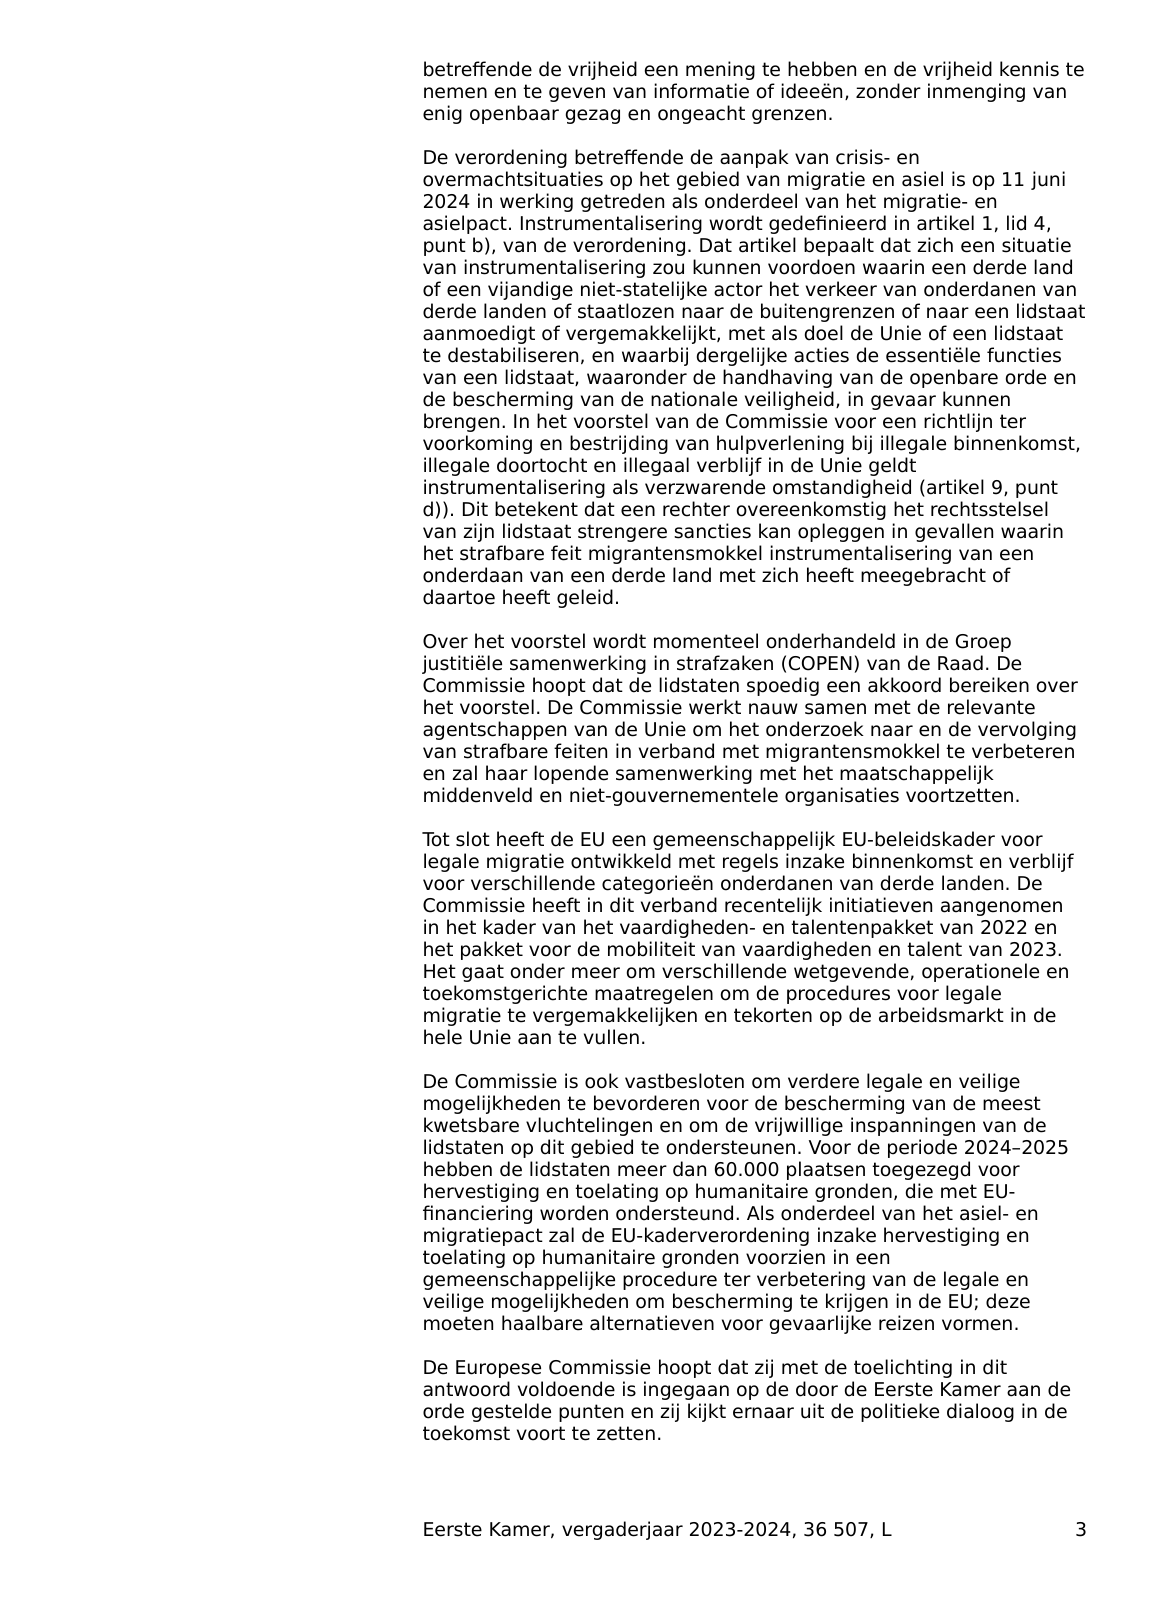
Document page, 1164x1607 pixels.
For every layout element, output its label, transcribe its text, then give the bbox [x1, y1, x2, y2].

text Over het voorstel wordt momenteel onderhandeld in de Groep justitiële samenwerking in strafzaken (COPEN) van de Raad. De Commissie hoopt dat de lidstaten spoedig een akkoord bereiken over het voorstel. De Commissie werkt nauw samen met de relevante agentschappen van de Unie om het onderzoek naar en de vervolging van strafbare feiten in verband met migrantensmokkel te verbeteren en zal haar lopende samenwerking met het maatschappelijk middenveld en niet-gouvernementele organisaties voortzetten. [422, 631, 1087, 807]
text De Commissie is ook vastbesloten om verdere legale en veilige mogelijkheden te bevorderen voor de bescherming van de meest kwetsbare vluchtelingen en om de vrijwillige inspanningen van de lidstaten op dit gebied te ondersteunen. Voor de periode 2024–2025 hebben de lidstaten meer dan 60.000 plaatsen toegezegd voor hervestiging en toelating op humanitaire gronden, die met EU-financiering worden ondersteund. Als onderdeel van het asiel- en migratiepact zal de EU-kaderverordening inzake hervestiging en toelating op humanitaire gronden voorzien in een gemeenschappelijke procedure ter verbetering van de legale en veilige mogelijkheden om bescherming te krijgen in de EU; deze moeten haalbare alternatieven voor gevaarlijke reizen vormen. [422, 1071, 1087, 1335]
text betreffende de vrijheid een mening te hebben en de vrijheid kennis te nemen en te geven van informatie of ideeën, zonder inmenging van enig openbaar gezag en ongeacht grenzen. [422, 59, 1087, 125]
text Tot slot heeft de EU een gemeenschappelijk EU-beleidskader voor legale migratie ontwikkeld met regels inzake binnenkomst en verblijf voor verschillende categorieën onderdanen van derde landen. De Commissie heeft in dit verband recentelijk initiatieven aangenomen in het kader van het vaardigheden- en talentenpakket van 2022 en het pakket voor de mobiliteit van vaardigheden en talent van 2023. Het gaat onder meer om verschillende wetgevende, operationele en toekomstgerichte maatregelen om de procedures voor legale migratie te vergemakkelijken en tekorten op de arbeidsmarkt in de hele Unie aan te vullen. [422, 829, 1087, 1049]
text De Europese Commissie hoopt dat zij met de toelichting in dit antwoord voldoende is ingegaan op de door de Eerste Kamer aan de orde gestelde punten en zij kijkt ernaar uit de politieke dialoog in de toekomst voort te zetten. [422, 1357, 1087, 1445]
text De verordening betreffende de aanpak van crisis- en overmachtsituaties op het gebied van migratie en asiel is op 11 juni 2024 in werking getreden als onderdeel van het migratie- en asielpact. Instrumentalisering wordt gedefinieerd in artikel 1, lid 4, punt b), van de verordening. Dat artikel bepaalt dat zich een situatie van instrumentalisering zou kunnen voordoen waarin een derde land of een vijandige niet-statelijke actor het verkeer van onderdanen van derde landen of staatlozen naar de buitengrenzen of naar een lidstaat aanmoedigt of vergemakkelijkt, met als doel de Unie of een lidstaat te destabiliseren, en waarbij dergelijke acties de essentiële functies van een lidstaat, waaronder de handhaving van de openbare orde en de bescherming van de nationale veiligheid, in gevaar kunnen brengen. In het voorstel van de Commissie voor een richtlijn ter voorkoming en bestrijding van hulpverlening bij illegale binnenkomst, illegale doortocht en illegaal verblijf in de Unie geldt instrumentalisering als verzwarende omstandigheid (artikel 9, punt d)). Dit betekent dat een rechter overeenkomstig het rechtsstelsel van zijn lidstaat strengere sancties kan opleggen in gevallen waarin het strafbare feit migrantensmokkel instrumentalisering van een onderdaan van een derde land met zich heeft meegebracht of daartoe heeft geleid. [422, 147, 1087, 609]
